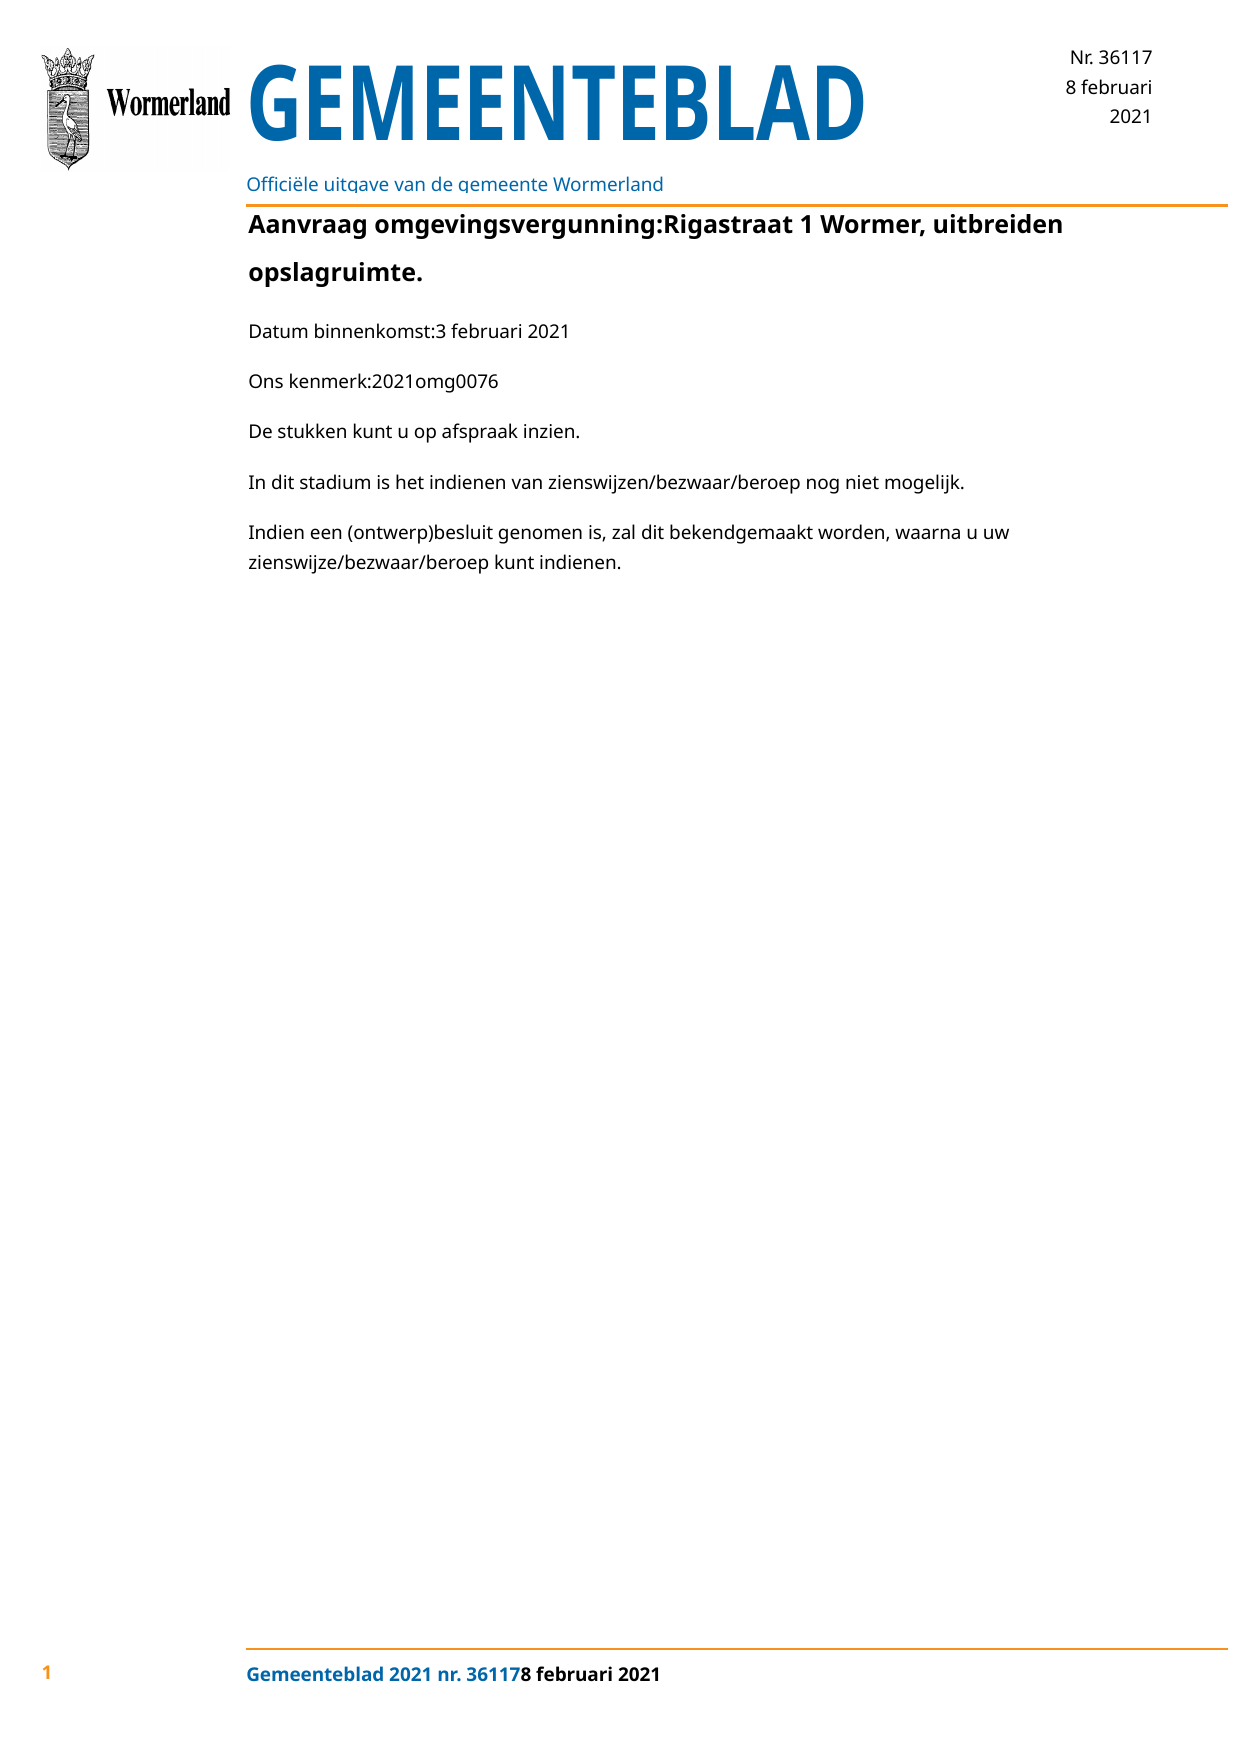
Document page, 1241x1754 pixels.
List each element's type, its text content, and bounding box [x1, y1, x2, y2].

text In dit stadium is het indienen van zienswijzen/bezwaar/beroep nog niet mogelijk. [248, 469, 1152, 495]
text Aanvraag omgevingsvergunning:Rigastraat 1 Wormer, uitbreiden opslagruimte. [248, 207, 1152, 288]
picture [41, 47, 231, 172]
text Datum binnenkomst:3 februari 2021 [248, 318, 1152, 344]
text Indien een (ontwerp)besluit genomen is, zal dit bekendgemaakt worden, waarna u uw zienswijze/bezwaar/beroep kunt indienen. [248, 519, 1152, 575]
text De stukken kunt u op afspraak inzien. [248, 419, 1152, 444]
text Ons kenmerk:2021omg0076 [248, 368, 1152, 394]
